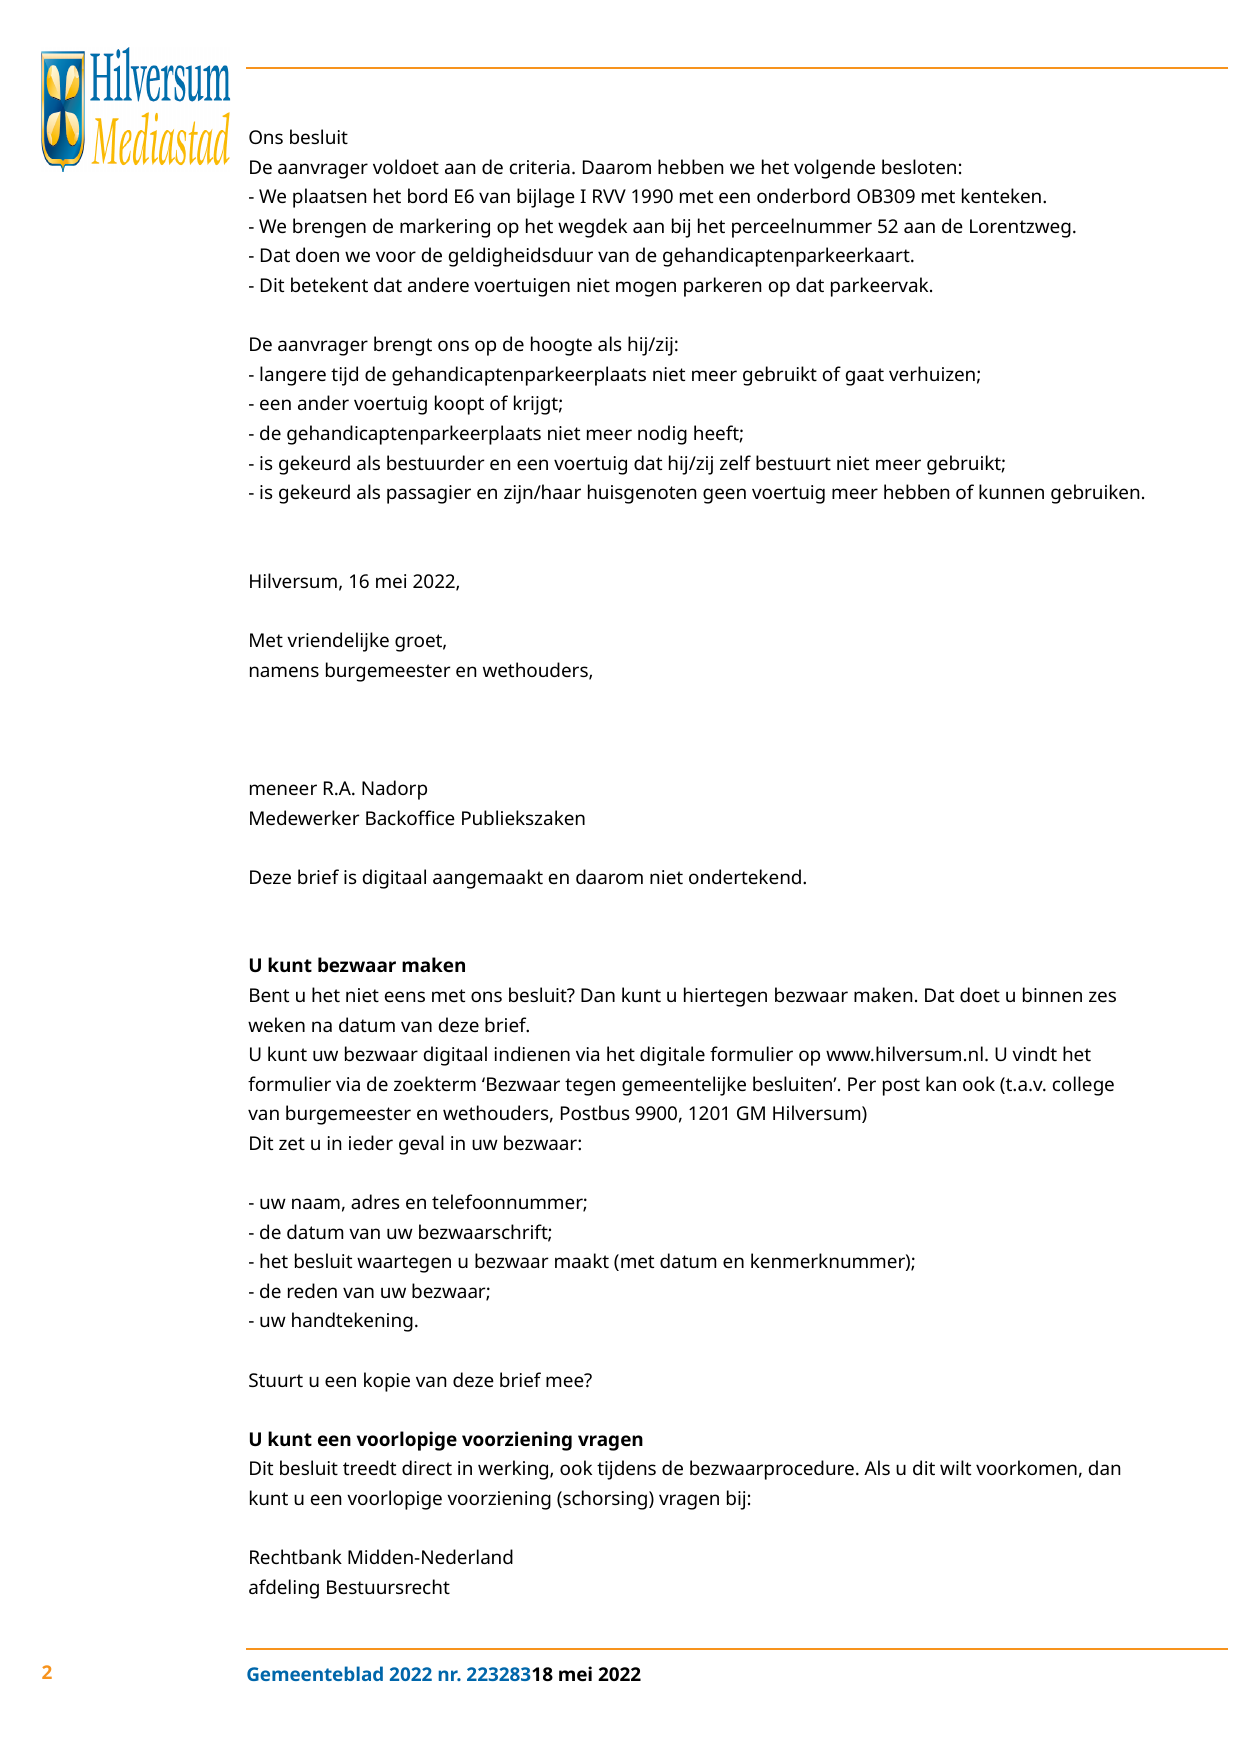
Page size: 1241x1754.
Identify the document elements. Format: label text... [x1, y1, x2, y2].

text Met vriendelijke groet, [248, 627, 1152, 653]
text - Dit betekent dat andere voertuigen niet mogen parkeren op dat parkeervak. [248, 272, 1152, 298]
text Bent u het niet eens met ons besluit? Dan kunt u hiertegen bezwaar maken. Dat doet u binnen zes weken na datum van deze brief. [248, 982, 1152, 1038]
text namens burgemeester en wethouders, [248, 657, 1152, 683]
text Hilversum, 16 mei 2022, [248, 568, 1152, 594]
picture [41, 47, 231, 172]
text De aanvrager voldoet aan de criteria. Daarom hebben we het volgende besloten: [248, 154, 1152, 180]
text - langere tijd de gehandicaptenparkeerplaats niet meer gebruikt of gaat verhuizen; [248, 361, 1152, 387]
text U kunt uw bezwaar digitaal indienen via het digitale formulier op www.hilversum.nl. U vindt het formulier via de zoekterm ‘Bezwaar tegen gemeentelijke besluiten’. Per post kan ook (t.a.v. college van burgemeester en wethouders, Postbus 9900, 1201 GM Hilversum) [248, 1041, 1152, 1126]
text U kunt een voorlopige voorziening vragen [248, 1426, 1152, 1452]
text Medewerker Backoffice Publiekszaken [248, 805, 1152, 831]
text Rechtbank Midden-Nederland [248, 1544, 1152, 1570]
text - We plaatsen het bord E6 van bijlage I RVV 1990 met een onderbord OB309 met kenteken. [248, 183, 1152, 209]
text - is gekeurd als passagier en zijn/haar huisgenoten geen voertuig meer hebben of kunnen gebruiken. [248, 479, 1152, 505]
text Dit besluit treedt direct in werking, ook tijdens de bezwaarprocedure. Als u dit wilt voorkomen, dan kunt u een voorlopige voorziening (schorsing) vragen bij: [248, 1456, 1152, 1511]
text - uw handtekening. [248, 1308, 1152, 1333]
text - Dat doen we voor de geldigheidsduur van de gehandicaptenparkeerkaart. [248, 243, 1152, 268]
text U kunt bezwaar maken [248, 953, 1152, 978]
text - de reden van uw bezwaar; [248, 1278, 1152, 1304]
text - de gehandicaptenparkeerplaats niet meer nodig heeft; [248, 420, 1152, 446]
text Ons besluit [248, 124, 1152, 150]
text - uw naam, adres en telefoonnummer; [248, 1189, 1152, 1215]
text Stuurt u een kopie van deze brief mee? [248, 1367, 1152, 1393]
text - het besluit waartegen u bezwaar maakt (met datum en kenmerknummer); [248, 1248, 1152, 1274]
text - We brengen de markering op het wegdek aan bij het perceelnummer 52 aan de Lorentzweg. [248, 213, 1152, 239]
text Deze brief is digitaal aangemaakt en daarom niet ondertekend. [248, 864, 1152, 890]
text - de datum van uw bezwaarschrift; [248, 1219, 1152, 1245]
text Dit zet u in ieder geval in uw bezwaar: [248, 1130, 1152, 1156]
text meneer R.A. Nadorp [248, 775, 1152, 801]
text afdeling Bestuursrecht [248, 1574, 1152, 1600]
text De aanvrager brengt ons op de hoogte als hij/zij: [248, 331, 1152, 357]
text - is gekeurd als bestuurder en een voertuig dat hij/zij zelf bestuurt niet meer gebruikt; [248, 450, 1152, 476]
text - een ander voertuig koopt of krijgt; [248, 391, 1152, 416]
